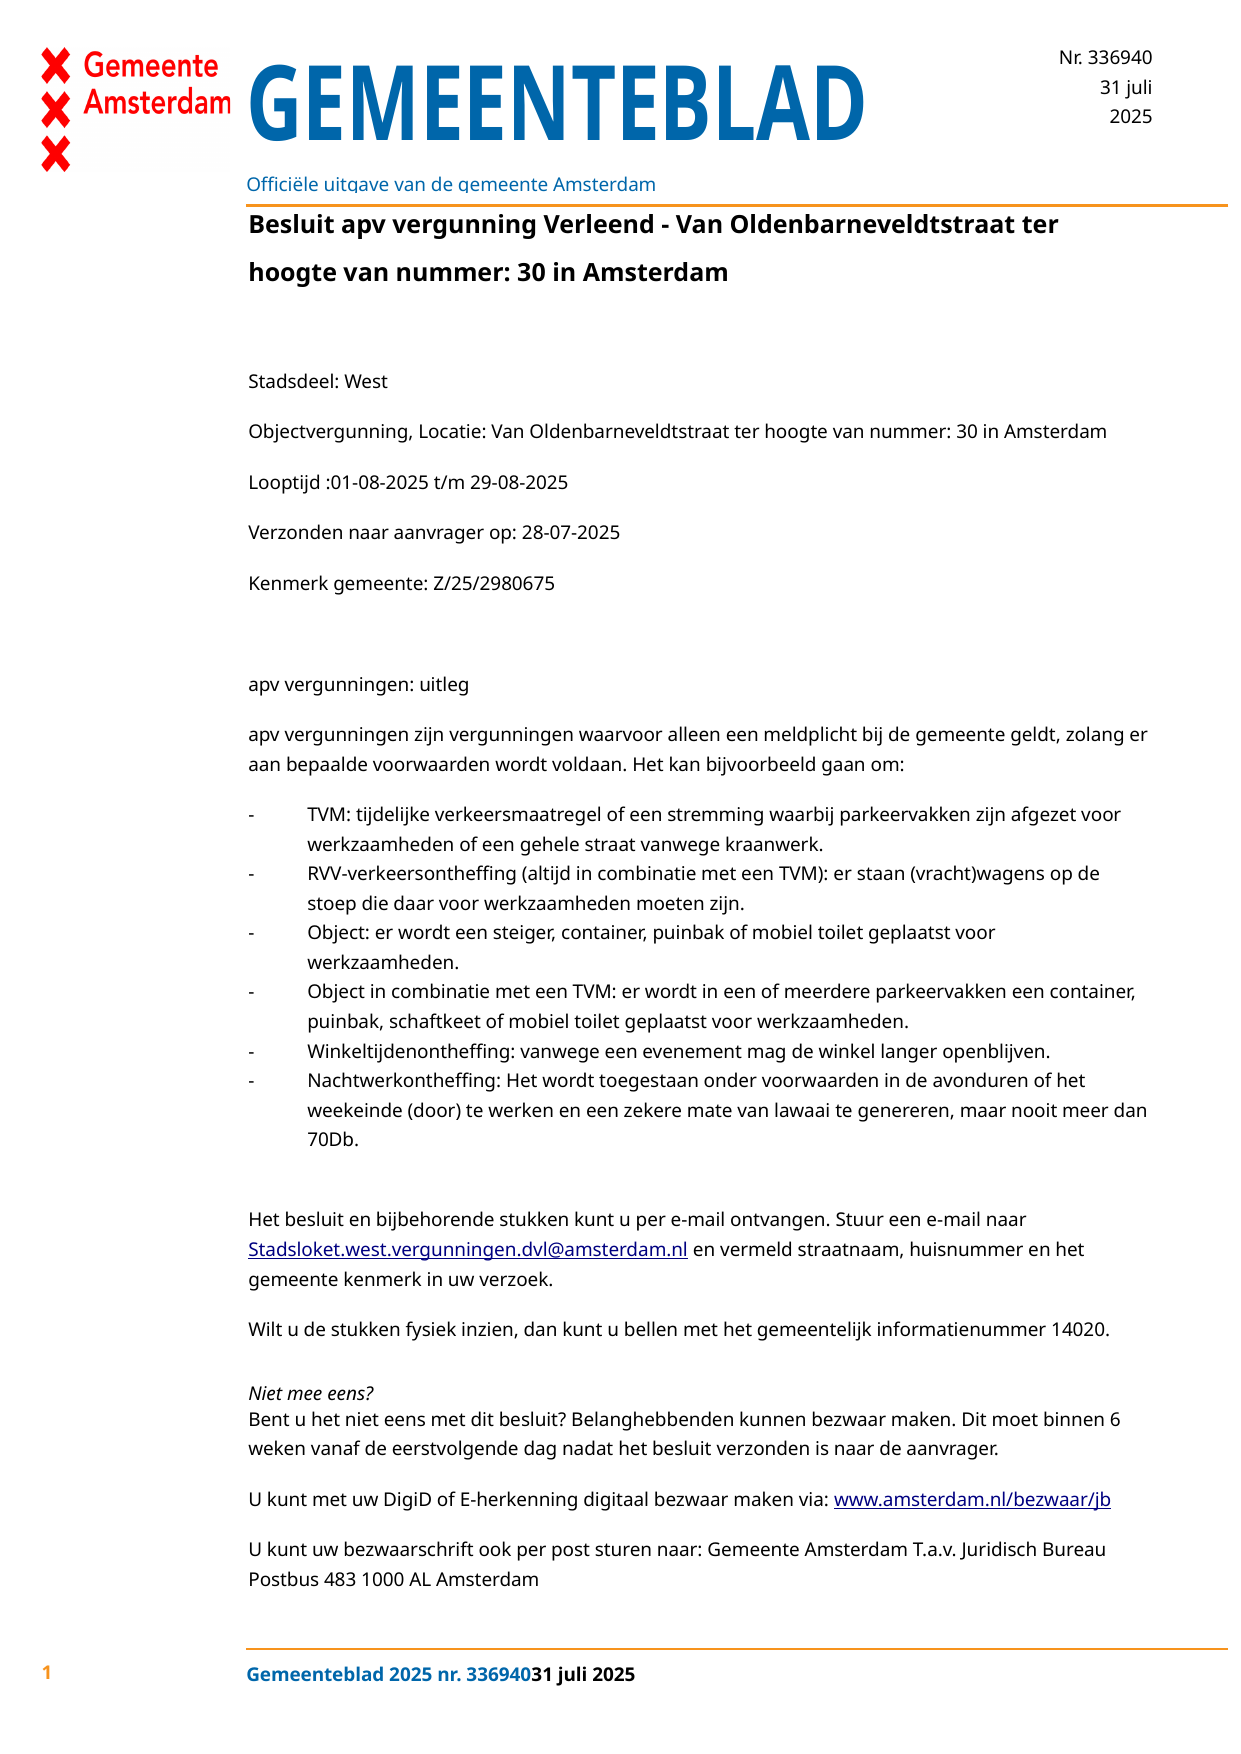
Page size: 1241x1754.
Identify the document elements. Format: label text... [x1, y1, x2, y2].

text Kenmerk gemeente: Z/25/2980675 [248, 570, 1152, 596]
text Stadsdeel: West [248, 368, 1152, 394]
picture [41, 47, 231, 172]
list TVM: tijdelijke verkeersmaatregel of een stremming waarbij parkeervakken zijn afgezet voor werkzaamheden of een gehele straat vanwege kraanwerk. [248, 801, 1152, 857]
list Winkeltijdenontheffing: vanwege een evenement mag de winkel langer openblijven. [248, 1038, 1152, 1064]
text U kunt uw bezwaarschrift ook per post sturen naar: Gemeente Amsterdam T.a.v. Juridisch Bureau Postbus 483 1000 AL Amsterdam [248, 1536, 1152, 1592]
text apv vergunningen: uitleg [248, 671, 1152, 697]
list Object in combinatie met een TVM: er wordt in een of meerdere parkeervakken een container, puinbak, schaftkeet of mobiel toilet geplaatst voor werkzaamheden. [248, 979, 1152, 1034]
text Het besluit en bijbehorende stukken kunt u per e-mail ontvangen. Stuur een e-mail naar Stadsloket.west.vergunningen.dvl@amsterdam.nl en vermeld straatnaam, huisnummer en het gemeente kenmerk in uw verzoek. [248, 1207, 1152, 1292]
text Looptijd :01-08-2025 t/m 29-08-2025 [248, 469, 1152, 495]
text Wilt u de stukken fysiek inzien, dan kunt u bellen met het gemeentelijk informatienummer 14020. [248, 1316, 1152, 1342]
text Bent u het niet eens met dit besluit? Belanghebbenden kunnen bezwaar maken. Dit moet binnen 6 weken vanaf de eerstvolgende dag nadat het besluit verzonden is naar de aanvrager. [248, 1406, 1152, 1461]
list Nachtwerkontheffing: Het wordt toegestaan onder voorwaarden in de avonduren of het weekeinde (door) te werken en een zekere mate van lawaai te genereren, maar nooit meer dan 70Db. [248, 1067, 1152, 1152]
text Besluit apv vergunning Verleend - Van Oldenbarneveldtstraat ter hoogte van nummer: 30 in Amsterdam [248, 207, 1152, 288]
list RVV-verkeersontheffing (altijd in combinatie met een TVM): er staan (vracht)wagens op de stoep die daar voor werkzaamheden moeten zijn. [248, 860, 1152, 916]
list Object: er wordt een steiger, container, puinbak of mobiel toilet geplaatst voor werkzaamheden. [248, 919, 1152, 975]
text U kunt met uw DigiD of E-herkenning digitaal bezwaar maken via: www.amsterdam.nl/bezwaar/jb [248, 1486, 1152, 1512]
text Verzonden naar aanvrager op: 28-07-2025 [248, 519, 1152, 545]
text Objectvergunning, Locatie: Van Oldenbarneveldtstraat ter hoogte van nummer: 30 in Amsterdam [248, 419, 1152, 444]
text Niet mee eens? [248, 1380, 1152, 1406]
text apv vergunningen zijn vergunningen waarvoor alleen een meldplicht bij de gemeente geldt, zolang er aan bepaalde voorwaarden wordt voldaan. Het kan bijvoorbeeld gaan om: [248, 721, 1152, 777]
